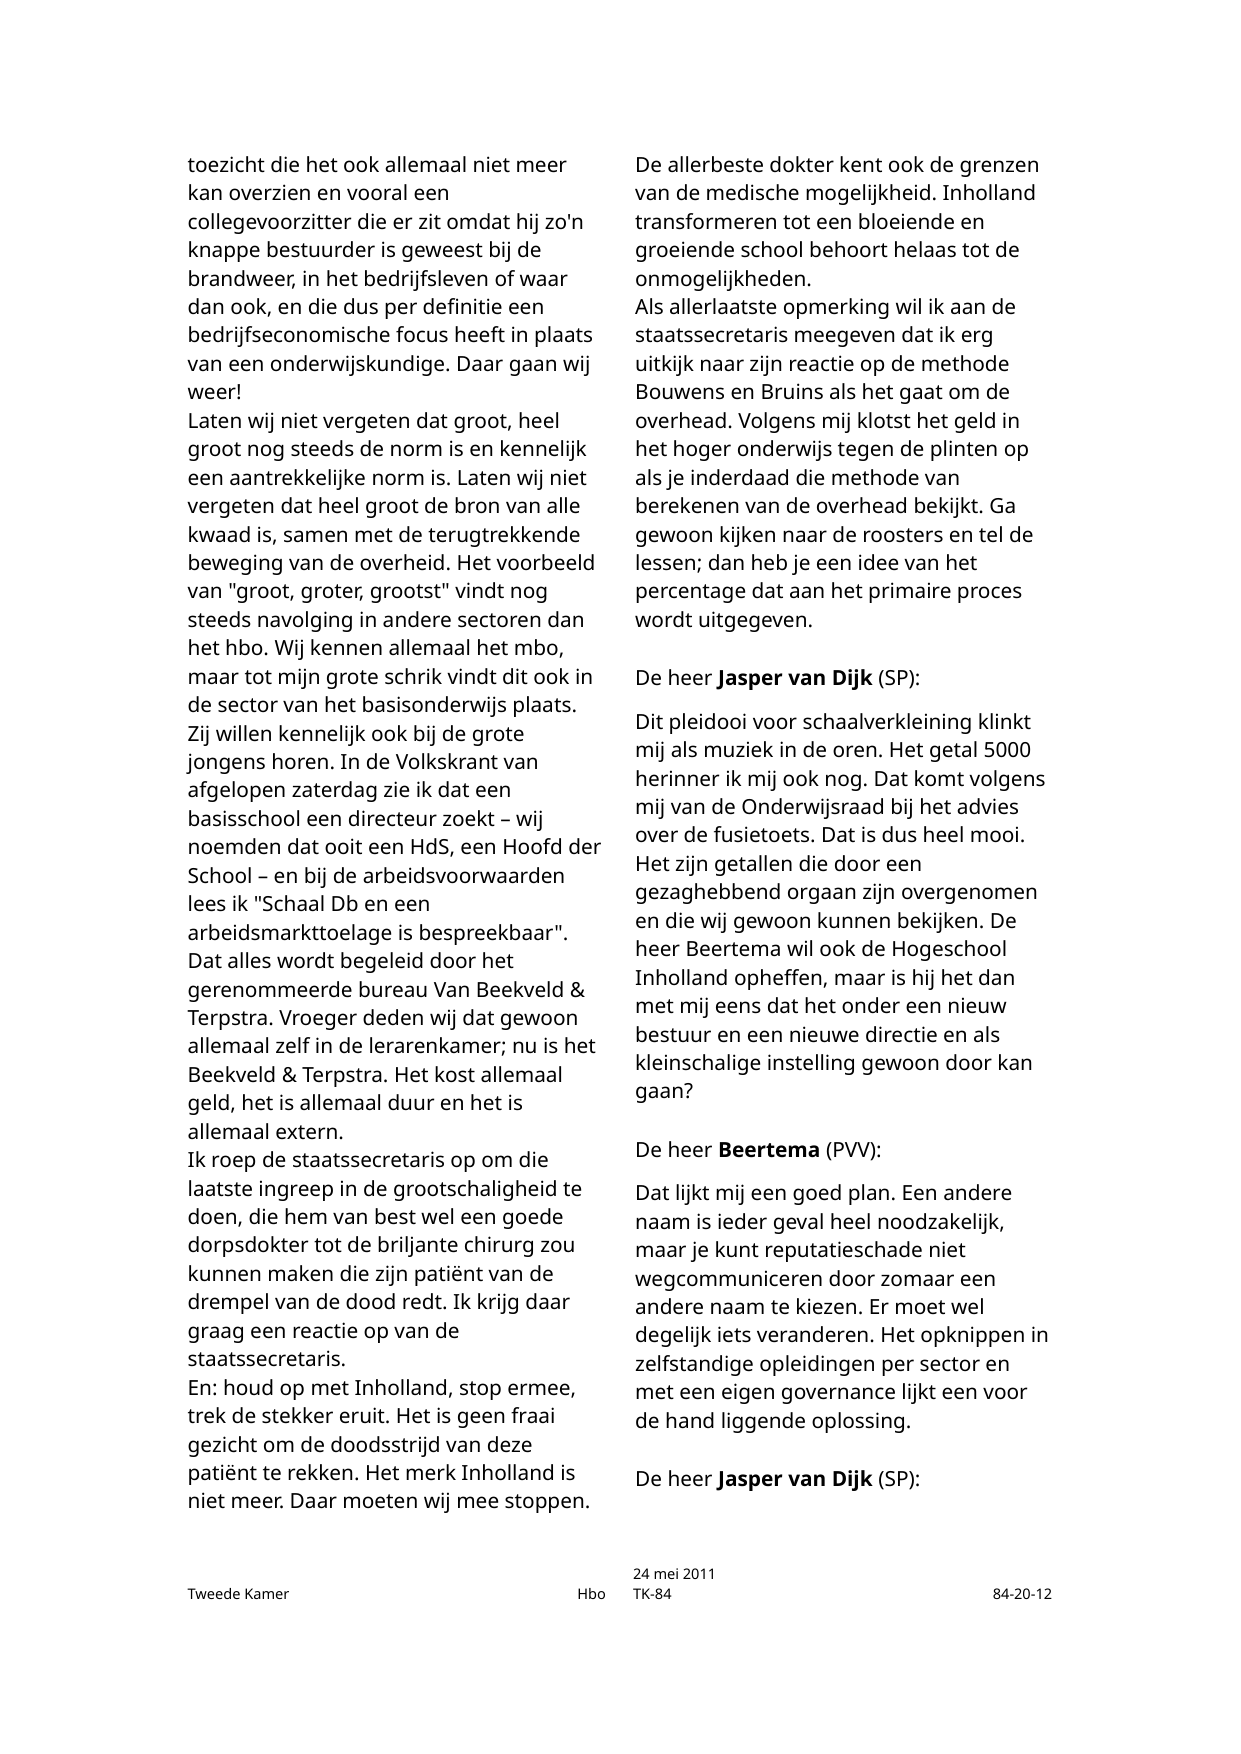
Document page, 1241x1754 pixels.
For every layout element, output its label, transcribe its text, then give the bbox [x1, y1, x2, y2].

text Als allerlaatste opmerking wil ik aan de staatssecretaris meegeven dat ik erg uitkijk naar zijn reactie op de methode Bouwens en Bruins als het gaat om de overhead. Volgens mij klotst het geld in het hoger onderwijs tegen de plinten op als je inderdaad die methode van berekenen van de overhead bekijkt. Ga gewoon kijken naar de roosters en tel de lessen; dan heb je een idee van het percentage dat aan het primaire proces wordt uitgegeven. [635, 292, 1053, 633]
text De heer Beertema (PVV): [635, 1135, 1053, 1163]
text Ik roep de staatssecretaris op om die laatste ingreep in de grootschaligheid te doen, die hem van best wel een goede dorpsdokter tot de briljante chirurg zou kunnen maken die zijn patiënt van de drempel van de dood redt. Ik krijg daar graag een reactie op van de staatssecretaris. [187, 1145, 605, 1373]
text De heer Jasper van Dijk (SP): [635, 1464, 1053, 1493]
text De heer Jasper van Dijk (SP): [635, 663, 1053, 692]
text Dat lijkt mij een goed plan. Een andere naam is ieder geval heel noodzakelijk, maar je kunt reputatieschade niet wegcommuniceren door zomaar een andere naam te kiezen. Er moet wel degelijk iets veranderen. Het opknippen in zelfstandige opleidingen per sector en met een eigen governance lijkt een voor de hand liggende oplossing. [635, 1178, 1053, 1434]
text De allerbeste dokter kent ook de grenzen van de medische mogelijkheid. Inholland transformeren tot een bloeiende en groeiende school behoort helaas tot de onmogelijkheden. [635, 150, 1053, 292]
text Dit pleidooi voor schaalverkleining klinkt mij als muziek in de oren. Het getal 5000 herinner ik mij ook nog. Dat komt volgens mij van de Onderwijsraad bij het advies over de fusietoets. Dat is dus heel mooi. Het zijn getallen die door een gezaghebbend orgaan zijn overgenomen en die wij gewoon kunnen bekijken. De heer Beertema wil ook de Hogeschool Inholland opheffen, maar is hij het dan met mij eens dat het onder een nieuw bestuur en een nieuwe directie en als kleinschalige instelling gewoon door kan gaan? [635, 707, 1053, 1105]
text Laten wij niet vergeten dat groot, heel groot nog steeds de norm is en kennelijk een aantrekkelijke norm is. Laten wij niet vergeten dat heel groot de bron van alle kwaad is, samen met de terugtrekkende beweging van de overheid. Het voorbeeld van "groot, groter, grootst" vindt nog steeds navolging in andere sectoren dan het hbo. Wij kennen allemaal het mbo, maar tot mijn grote schrik vindt dit ook in de sector van het basisonderwijs plaats. Zij willen kennelijk ook bij de grote jongens horen. In de Volkskrant van afgelopen zaterdag zie ik dat een basisschool een directeur zoekt – wij noemden dat ooit een HdS, een Hoofd der School – en bij de arbeidsvoorwaarden lees ik "Schaal Db en een arbeidsmarkttoelage is bespreekbaar". Dat alles wordt begeleid door het gerenommeerde bureau Van Beekveld & Terpstra. Vroeger deden wij dat gewoon allemaal zelf in de lerarenkamer; nu is het Beekveld & Terpstra. Het kost allemaal geld, het is allemaal duur en het is allemaal extern. [187, 406, 605, 1145]
text toezicht die het ook allemaal niet meer kan overzien en vooral een collegevoorzitter die er zit omdat hij zo'n knappe bestuurder is geweest bij de brandweer, in het bedrijfsleven of waar dan ook, en die dus per definitie een bedrijfseconomische focus heeft in plaats van een onderwijskundige. Daar gaan wij weer! [187, 150, 605, 406]
text En: houd op met Inholland, stop ermee, trek de stekker eruit. Het is geen fraai gezicht om de doodsstrijd van deze patiënt te rekken. Het merk Inholland is niet meer. Daar moeten wij mee stoppen. [187, 1373, 605, 1515]
